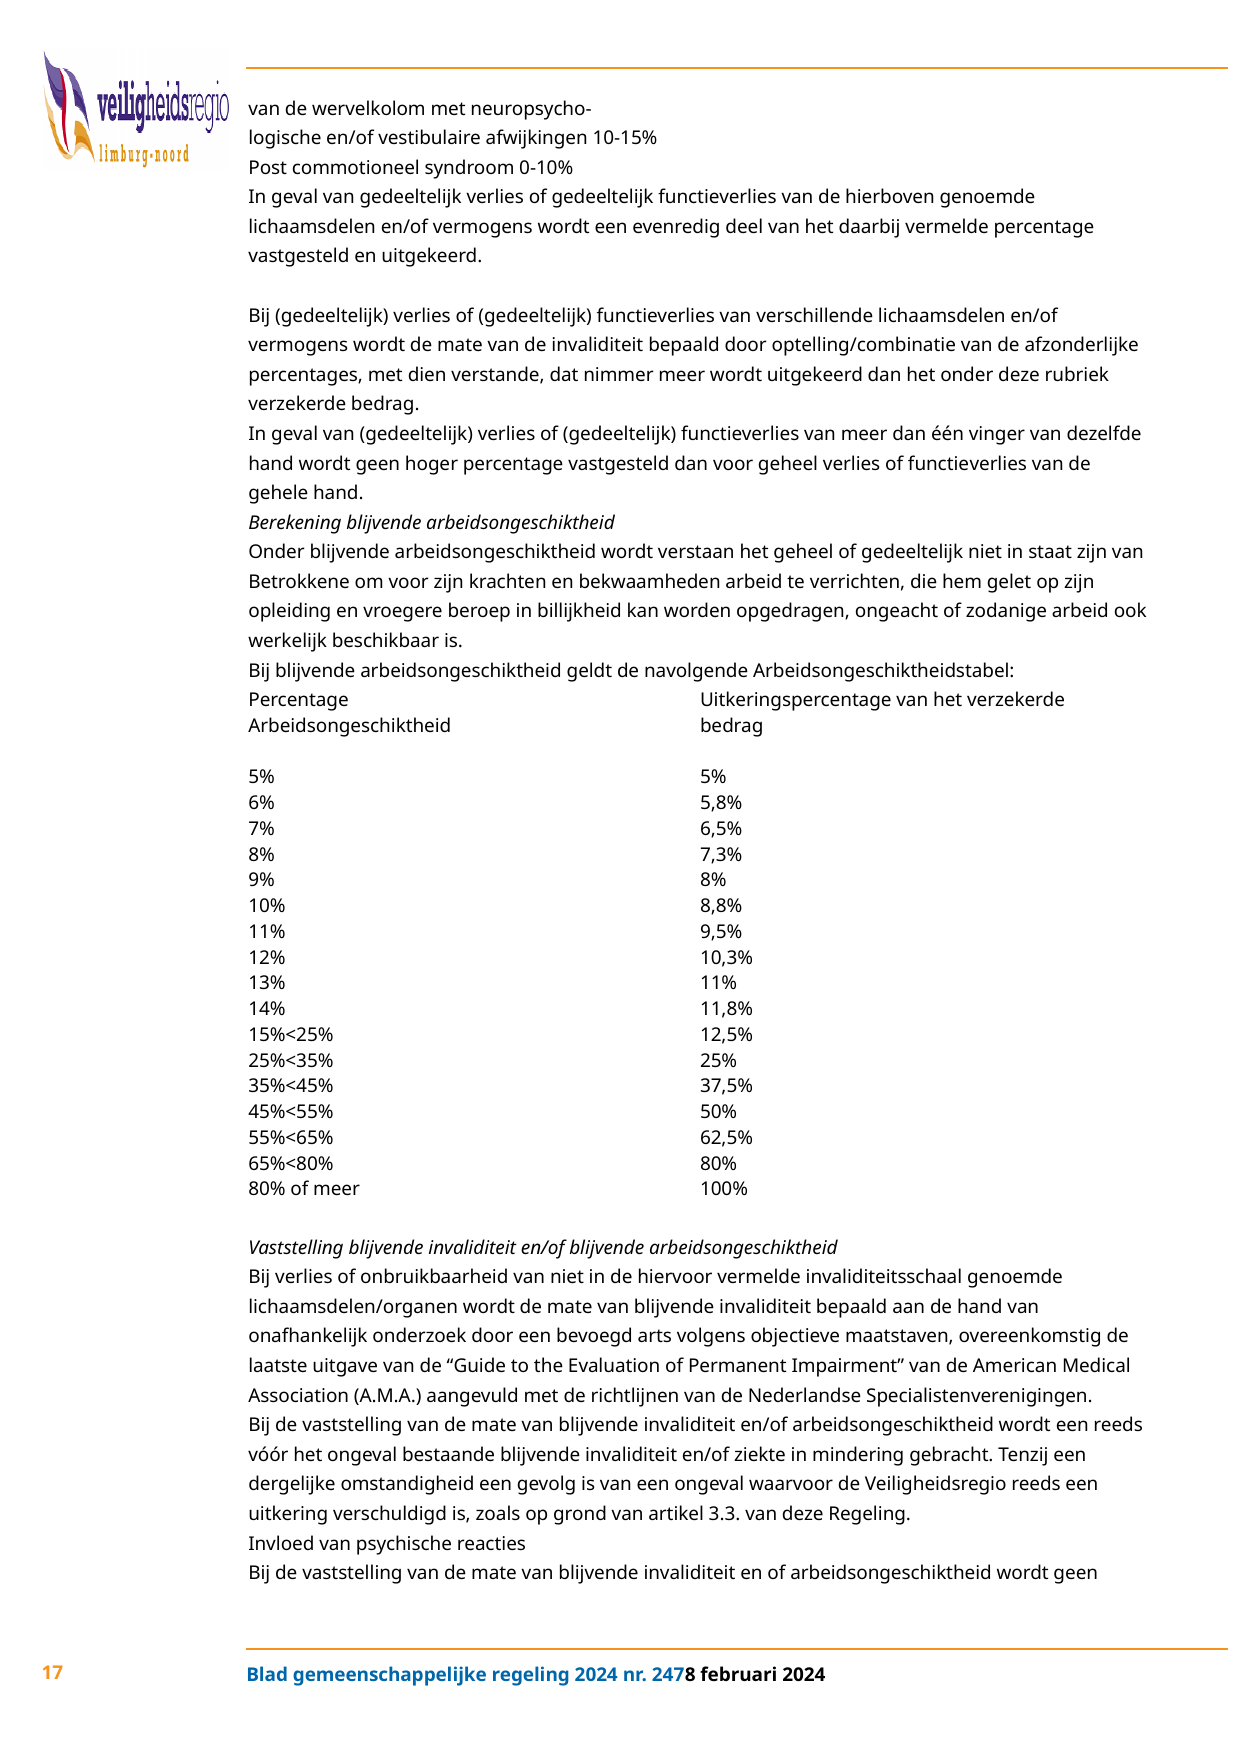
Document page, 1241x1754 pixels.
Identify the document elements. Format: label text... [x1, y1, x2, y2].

table_cell 9% [248, 867, 700, 892]
table_cell 35%<45% [248, 1073, 700, 1098]
table_cell 25% [700, 1047, 1152, 1072]
table_cell 13% [248, 970, 700, 995]
table_cell 8% [700, 867, 1152, 892]
table_cell 15%<25% [248, 1021, 700, 1047]
table_cell 100% [700, 1175, 1152, 1201]
picture [41, 47, 231, 172]
text Berekening blijvende arbeidsongeschiktheid [248, 509, 1152, 535]
table_cell Arbeidsongeschiktheid [248, 712, 700, 764]
table_cell 80% of meer [248, 1175, 700, 1201]
table_cell 55%<65% [248, 1124, 700, 1150]
table_cell 80% [700, 1150, 1152, 1175]
table_cell 8,8% [700, 893, 1152, 918]
table_cell 11% [248, 918, 700, 944]
table_cell 50% [700, 1098, 1152, 1124]
table_header Percentage [248, 687, 700, 712]
text Bij blijvende arbeidsongeschiktheid geldt de navolgende Arbeidsongeschiktheidstabel: [248, 657, 1152, 683]
table_cell 5,8% [700, 790, 1152, 815]
table_cell 62,5% [700, 1124, 1152, 1150]
table_cell [700, 738, 1152, 764]
table_cell 37,5% [700, 1073, 1152, 1098]
table_cell 5% [700, 764, 1152, 789]
table_cell 6% [248, 790, 700, 815]
table_cell 45%<55% [248, 1098, 700, 1124]
text In geval van (gedeeltelijk) verlies of (gedeeltelijk) functieverlies van meer dan één vinger van dezelfde hand wordt geen hoger percentage vastgesteld dan voor geheel verlies of functie­verlies van de gehele hand. [248, 420, 1152, 505]
text In geval van gedeeltelijk verlies of gedeeltelijk functieverlies van de hierboven genoemde lichaamsdelen en/of vermogens wordt een evenredig deel van het daarbij vermelde percentage vastgesteld en uitgekeerd. [248, 183, 1152, 268]
table_cell 5% [248, 764, 700, 789]
table_header Uitkeringspercentage van het verzekerde [700, 687, 1152, 712]
text Bij de vaststelling van de mate van blijvende invaliditeit en/of arbeidsongeschiktheid wordt een reeds vóór het ongeval bestaande blijvende invaliditeit en/of ziekte in mindering gebracht. Tenzij een dergelijke omstandigheid een gevolg is van een ongeval waarvoor de Veiligheidsregio reeds een uitkering verschuldigd is, zoals op grond van artikel 3.3. van deze Regeling. [248, 1411, 1152, 1526]
text Invloed van psychische reacties [248, 1530, 1152, 1556]
text Vaststelling blijvende invaliditeit en/of blijvende arbeidsongeschiktheid [248, 1234, 1152, 1260]
table_cell 11,8% [700, 995, 1152, 1021]
table_cell 8% [248, 841, 700, 867]
table_cell 14% [248, 995, 700, 1021]
table_cell 9,5% [700, 918, 1152, 944]
table_cell 7% [248, 815, 700, 841]
table_cell 65%<80% [248, 1150, 700, 1175]
table_cell 6,5% [700, 815, 1152, 841]
table_cell bedrag [700, 712, 1152, 738]
table_cell 12,5% [700, 1021, 1152, 1047]
table_cell 11% [700, 970, 1152, 995]
table_cell 10,3% [700, 944, 1152, 969]
table_cell 12% [248, 944, 700, 969]
table_cell 25%<35% [248, 1047, 700, 1072]
text Bij (gedeeltelijk) verlies of (gedeeltelijk) functieverlies van verschillende lichaamsdelen en/of vermogens wordt de mate van de invaliditeit bepaald door optelling/combinatie van de afzonderlijke percentages, met dien verstande, dat nimmer meer wordt uitgekeerd dan het onder deze rubriek verzekerde bedrag. [248, 302, 1152, 416]
text logische en/of vestibulaire afwijkingen 10-15% [248, 124, 1152, 150]
text Bij verlies of onbruikbaarheid van niet in de hiervoor vermelde invaliditeitsschaal genoemde lichaamsdelen/organen wordt de mate van blijvende invaliditeit bepaald aan de hand van onafhankelijk onderzoek door een bevoegd arts volgens objectieve maatstaven, overeenkomstig de laatste uitgave van de “Guide to the Evaluation of Permanent Impairment” van de American Medical Association (A.M.A.) aangevuld met de richtlijnen van de Nederlandse Specialistenverenigingen. [248, 1263, 1152, 1408]
text Onder blijvende arbeidsongeschiktheid wordt verstaan het geheel of gedeeltelijk niet in staat zijn van Betrokkene om voor zijn krachten en bekwaamheden arbeid te verrichten, die hem gelet op zijn opleiding en vroegere beroep in billijkheid kan worden opgedragen, ongeacht of zodanige arbeid ook werkelijk beschikbaar is. [248, 538, 1152, 653]
table_cell 10% [248, 893, 700, 918]
text Bij de vaststelling van de mate van blijvende invaliditeit en of arbeidsongeschiktheid wordt geen [248, 1559, 1152, 1585]
table_cell 7,3% [700, 841, 1152, 867]
text Post commotioneel syndroom 0-10% [248, 154, 1152, 180]
text van de wervelkolom met neuropsycho- [248, 95, 1152, 121]
